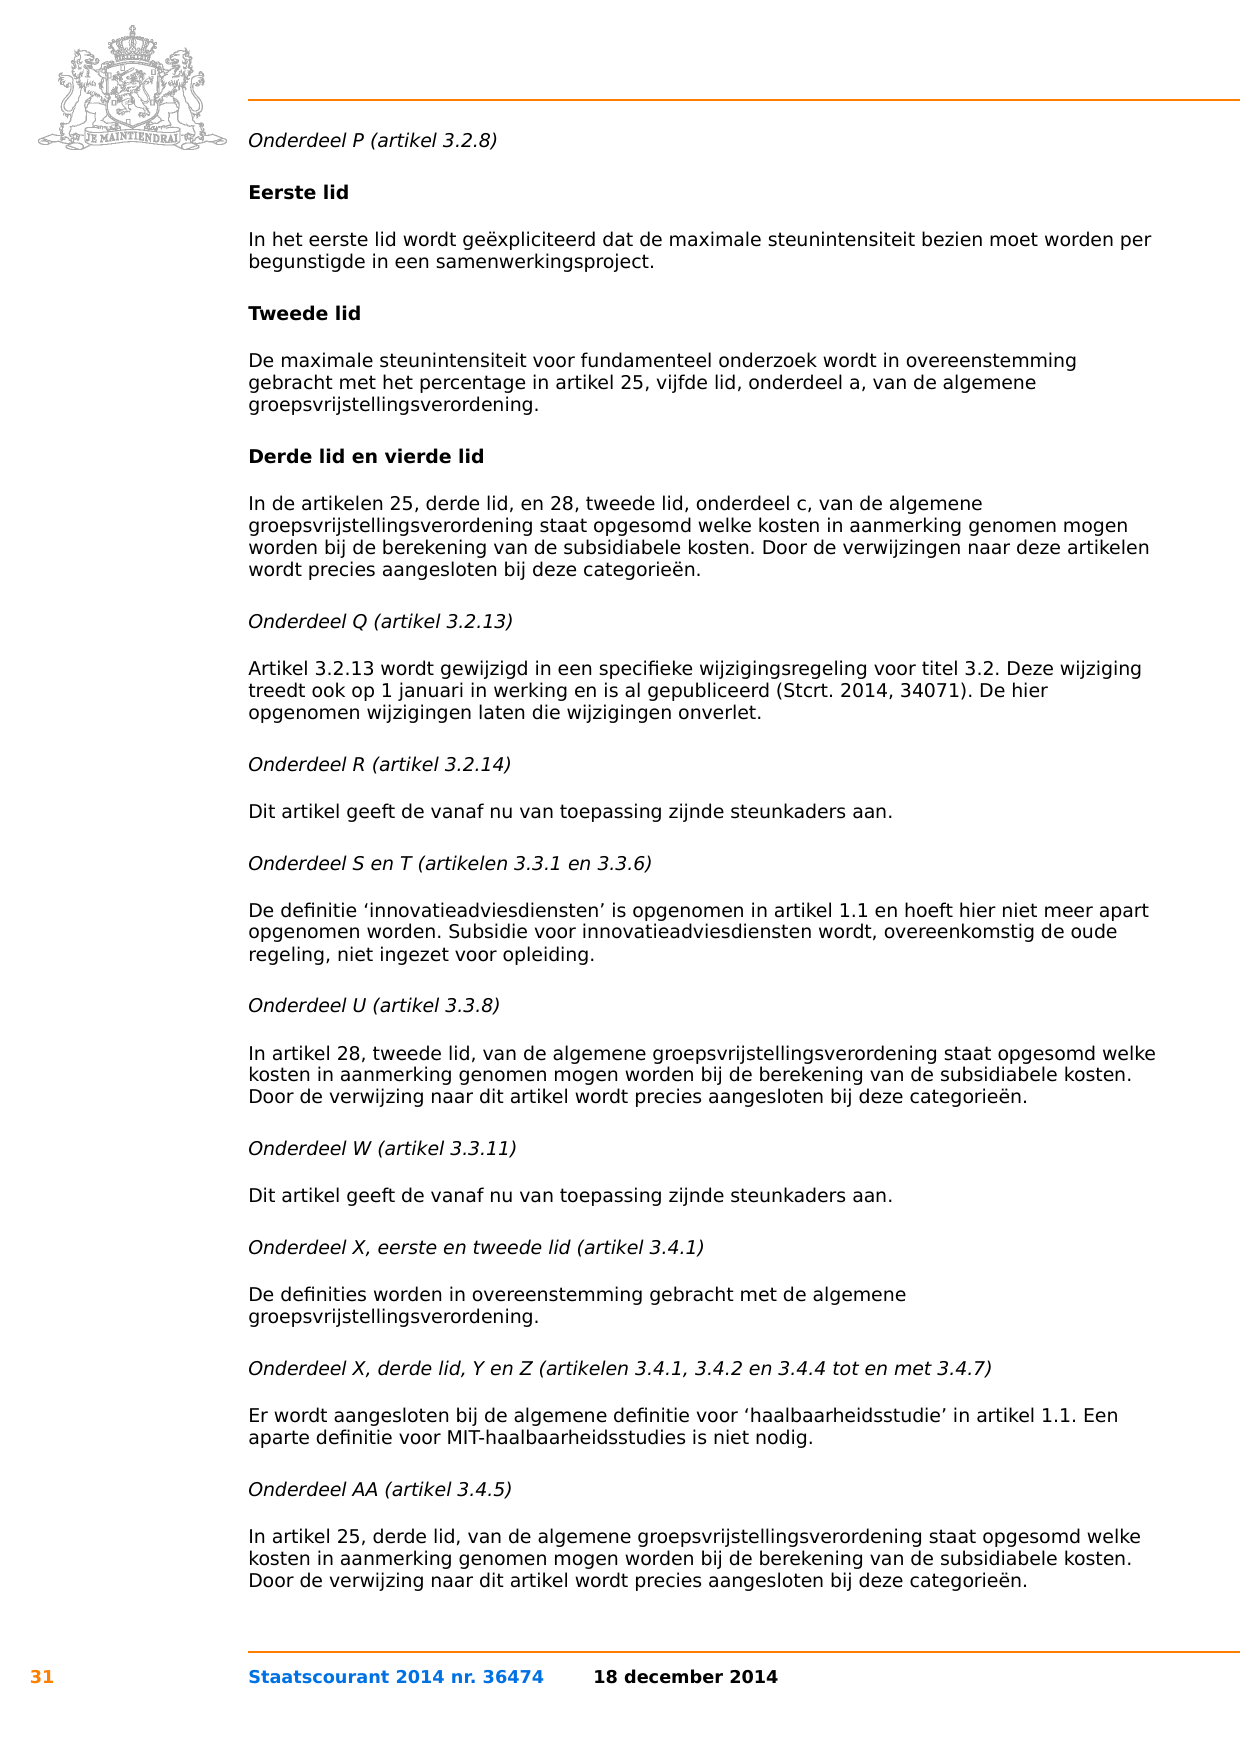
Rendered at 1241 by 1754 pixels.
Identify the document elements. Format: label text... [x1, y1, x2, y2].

subtitle Onderdeel U (artikel 3.3.8) [248, 995, 1163, 1017]
subtitle Onderdeel P (artikel 3.2.8) [248, 130, 1163, 152]
text Dit artikel geeft de vanaf nu van toepassing zijnde steunkaders aan. [248, 1185, 1163, 1207]
picture [38, 25, 227, 150]
text De maximale steunintensiteit voor fundamenteel onderzoek wordt in overeenstemming gebracht met het percentage in artikel 25, vijfde lid, onderdeel a, van de algemene groepsvrijstellingsverordening. [248, 350, 1163, 416]
subtitle Tweede lid [248, 303, 1163, 325]
text In artikel 25, derde lid, van de algemene groepsvrijstellingsverordening staat opgesomd welke kosten in aanmerking genomen mogen worden bij de berekening van de subsidiabele kosten. Door de verwijzing naar dit artikel wordt precies aangesloten bij deze categorieën. [248, 1526, 1163, 1592]
subtitle Onderdeel S en T (artikelen 3.3.1 en 3.3.6) [248, 852, 1163, 874]
text Er wordt aangesloten bij de algemene definitie voor ‘haalbaarheidsstudie’ in artikel 1.1. Een aparte definitie voor MIT-haalbaarheidsstudies is niet nodig. [248, 1405, 1163, 1449]
text De definities worden in overeenstemming gebracht met de algemene groepsvrijstellingsverordening. [248, 1284, 1163, 1328]
text Dit artikel geeft de vanaf nu van toepassing zijnde steunkaders aan. [248, 801, 1163, 822]
text Artikel 3.2.13 wordt gewijzigd in een specifieke wijzigingsregeling voor titel 3.2. Deze wijziging treedt ook op 1 januari in werking en is al gepubliceerd (Stcrt. 2014, 34071). De hier opgenomen wijzigingen laten die wijzigingen onverlet. [248, 658, 1163, 723]
subtitle Onderdeel X, eerste en tweede lid (artikel 3.4.1) [248, 1237, 1163, 1259]
text In artikel 28, tweede lid, van de algemene groepsvrijstellingsverordening staat opgesomd welke kosten in aanmerking genomen mogen worden bij de berekening van de subsidiabele kosten. Door de verwijzing naar dit artikel wordt precies aangesloten bij deze categorieën. [248, 1042, 1163, 1108]
text In het eerste lid wordt geëxpliciteerd dat de maximale steunintensiteit bezien moet worden per begunstigde in een samenwerkingsproject. [248, 229, 1163, 273]
subtitle Onderdeel R (artikel 3.2.14) [248, 753, 1163, 776]
text De definitie ‘innovatieadviesdiensten’ is opgenomen in artikel 1.1 en hoeft hier niet meer apart opgenomen worden. Subsidie voor innovatieadviesdiensten wordt, overeenkomstig de oude regeling, niet ingezet voor opleiding. [248, 899, 1163, 965]
subtitle Onderdeel Q (artikel 3.2.13) [248, 611, 1163, 633]
subtitle Onderdeel AA (artikel 3.4.5) [248, 1479, 1163, 1501]
subtitle Onderdeel X, derde lid, Y en Z (artikelen 3.4.1, 3.4.2 en 3.4.4 tot en met 3.4.7) [248, 1358, 1163, 1380]
subtitle Derde lid en vierde lid [248, 446, 1163, 468]
text In de artikelen 25, derde lid, en 28, tweede lid, onderdeel c, van de algemene groepsvrijstellingsverordening staat opgesomd welke kosten in aanmerking genomen mogen worden bij de berekening van de subsidiabele kosten. Door de verwijzingen naar deze artikelen wordt precies aangesloten bij deze categorieën. [248, 493, 1163, 581]
subtitle Onderdeel W (artikel 3.3.11) [248, 1138, 1163, 1160]
subtitle Eerste lid [248, 182, 1163, 204]
